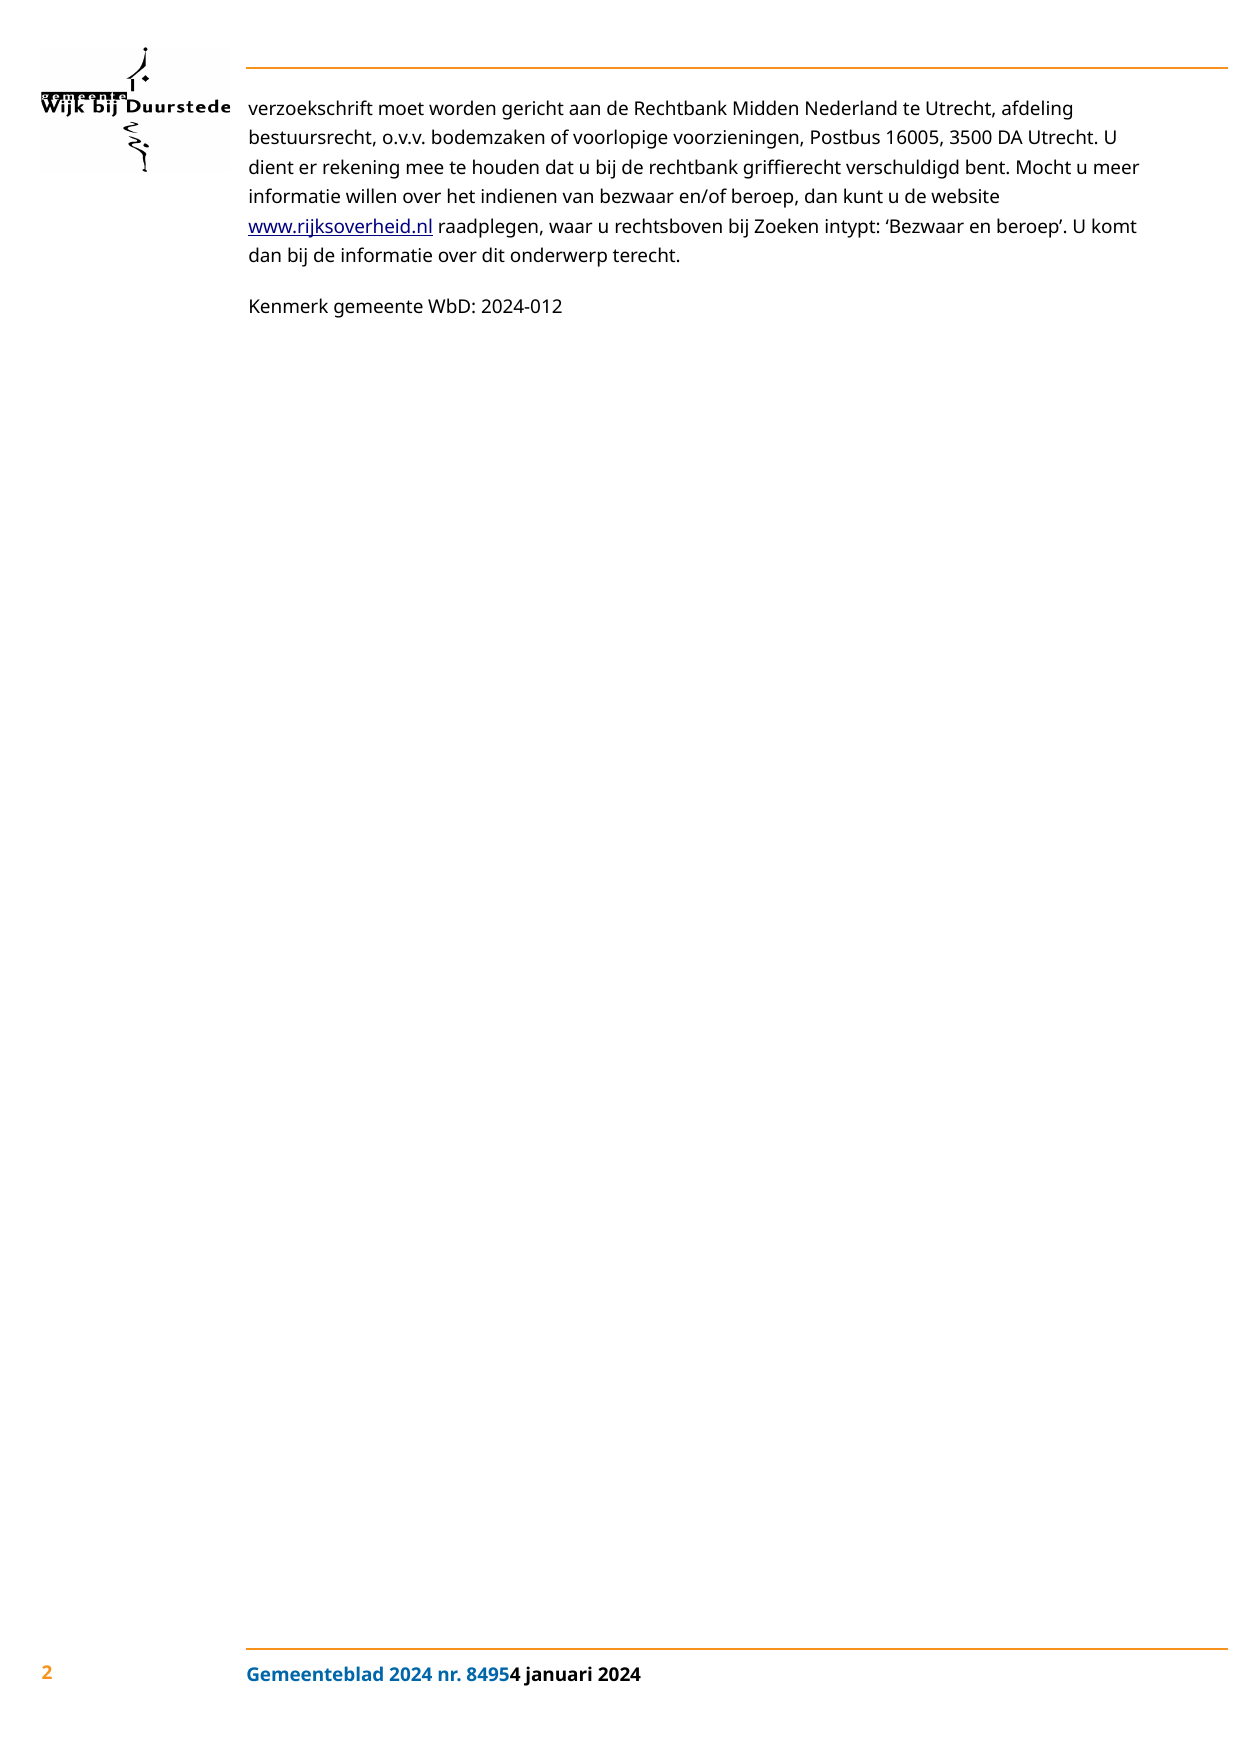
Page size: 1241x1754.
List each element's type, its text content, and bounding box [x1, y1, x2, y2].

text Kenmerk gemeente WbD: 2024-012 [248, 293, 1152, 319]
text verzoekschrift moet worden gericht aan de Rechtbank Midden Nederland te Utrecht, afdeling bestuursrecht, o.v.v. bodemzaken of voorlopige voorzieningen, Postbus 16005, 3500 DA Utrecht. U dient er rekening mee te houden dat u bij de rechtbank griffierecht verschuldigd bent. Mocht u meer informatie willen over het indienen van bezwaar en/of beroep, dan kunt u de website www.rijksoverheid.nl raadplegen, waar u rechtsboven bij Zoeken intypt: ‘Bezwaar en beroep’. U komt dan bij de informatie over dit onderwerp terecht. [248, 95, 1152, 268]
picture [41, 47, 231, 172]
